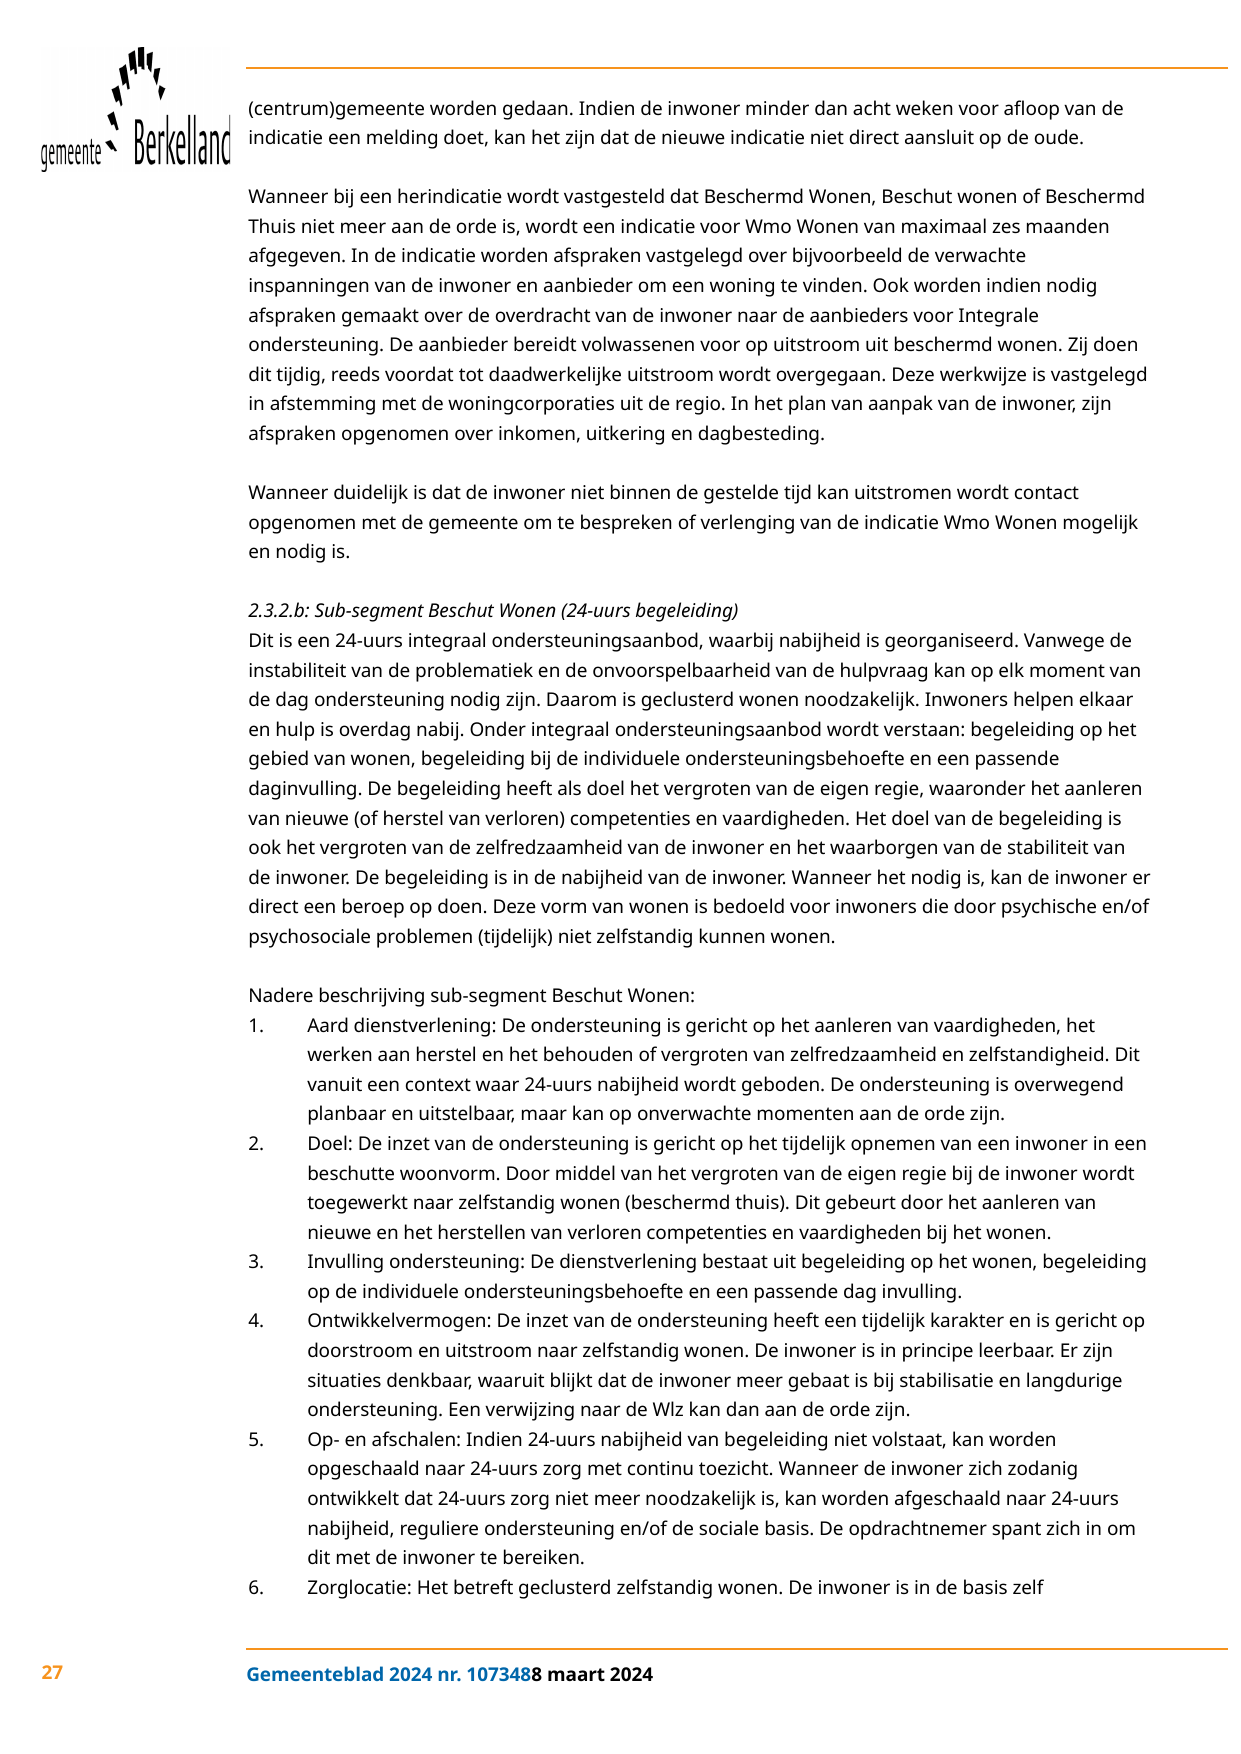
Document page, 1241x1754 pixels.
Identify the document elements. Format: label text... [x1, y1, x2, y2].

list Doel: De inzet van de ondersteuning is gericht op het tijdelijk opnemen van een inwoner in een beschutte woonvorm. Door middel van het vergroten van de eigen regie bij de inwoner wordt toegewerkt naar zelfstandig wonen (beschermd thuis). Dit gebeurt door het aanleren van nieuwe en het herstellen van verloren competenties en vaardigheden bij het wonen. [248, 1130, 1152, 1245]
text Wanneer bij een herindicatie wordt vastgesteld dat Beschermd Wonen, Beschut wonen of Beschermd Thuis niet meer aan de orde is, wordt een indicatie voor Wmo Wonen van maximaal zes maanden afgegeven. In de indicatie worden afspraken vastgelegd over bijvoorbeeld de verwachte inspanningen van de inwoner en aanbieder om een woning te vinden. Ook worden indien nodig afspraken gemaakt over de overdracht van de inwoner naar de aanbieders voor Integrale ondersteuning. De aanbieder bereidt volwassenen voor op uitstroom uit beschermd wonen. Zij doen dit tijdig, reeds voordat tot daadwerkelijke uitstroom wordt overgegaan. Deze werkwijze is vastgelegd in afstemming met de woningcorporaties uit de regio. In het plan van aanpak van de inwoner, zijn afspraken opgenomen over inkomen, uitkering en dagbesteding. [248, 183, 1152, 446]
picture [41, 47, 231, 172]
text Wanneer duidelijk is dat de inwoner niet binnen de gestelde tijd kan uitstromen wordt contact opgenomen met de gemeente om te bespreken of verlenging van de indicatie Wmo Wonen mogelijk en nodig is. [248, 479, 1152, 564]
list Invulling ondersteuning: De dienstverlening bestaat uit begeleiding op het wonen, begeleiding op de individuele ondersteuningsbehoefte en een passende dag invulling. [248, 1248, 1152, 1304]
list Zorglocatie: Het betreft geclusterd zelfstandig wonen. De inwoner is in de basis zelf [248, 1574, 1152, 1600]
list Aard dienstverlening: De ondersteuning is gericht op het aanleren van vaardigheden, het werken aan herstel en het behouden of vergroten van zelfredzaamheid en zelfstandigheid. Dit vanuit een context waar 24-uurs nabijheid wordt geboden. De ondersteuning is overwegend planbaar en uitstelbaar, maar kan op onverwachte momenten aan de orde zijn. [248, 1012, 1152, 1126]
text (centrum)gemeente worden gedaan. Indien de inwoner minder dan acht weken voor afloop van de indicatie een melding doet, kan het zijn dat de nieuwe indicatie niet direct aansluit op de oude. [248, 95, 1152, 150]
list Ontwikkelvermogen: De inzet van de ondersteuning heeft een tijdelijk karakter en is gericht op doorstroom en uitstroom naar zelfstandig wonen. De inwoner is in principe leerbaar. Er zijn situaties denkbaar, waaruit blijkt dat de inwoner meer gebaat is bij stabilisatie en langdurige ondersteuning. Een verwijzing naar de Wlz kan dan aan de orde zijn. [248, 1308, 1152, 1422]
list Op- en afschalen: Indien 24-uurs nabijheid van begeleiding niet volstaat, kan worden opgeschaald naar 24-uurs zorg met continu toezicht. Wanneer de inwoner zich zodanig ontwikkelt dat 24-uurs zorg niet meer noodzakelijk is, kan worden afgeschaald naar 24-uurs nabijheid, reguliere ondersteuning en/of de sociale basis. De opdrachtnemer spant zich in om dit met de inwoner te bereiken. [248, 1426, 1152, 1570]
text Nadere beschrijving sub-segment Beschut Wonen: [248, 982, 1152, 1008]
text 2.3.2.b: Sub-segment Beschut Wonen (24-uurs begeleiding) [248, 598, 1152, 623]
text Dit is een 24-uurs integraal ondersteuningsaanbod, waarbij nabijheid is georganiseerd. Vanwege de instabiliteit van de problematiek en de onvoorspelbaarheid van de hulpvraag kan op elk moment van de dag ondersteuning nodig zijn. Daarom is geclusterd wonen noodzakelijk. Inwoners helpen elkaar en hulp is overdag nabij. Onder integraal ondersteuningsaanbod wordt verstaan: begeleiding op het gebied van wonen, begeleiding bij de individuele ondersteuningsbehoefte en een passende daginvulling. De begeleiding heeft als doel het vergroten van de eigen regie, waaronder het aanleren van nieuwe (of herstel van verloren) competenties en vaardigheden. Het doel van de begeleiding is ook het vergroten van de zelfredzaamheid van de inwoner en het waarborgen van de stabiliteit van de inwoner. De begeleiding is in de nabijheid van de inwoner. Wanneer het nodig is, kan de inwoner er direct een beroep op doen. Deze vorm van wonen is bedoeld voor inwoners die door psychische en/of psychosociale problemen (tijdelijk) niet zelfstandig kunnen wonen. [248, 627, 1152, 949]
